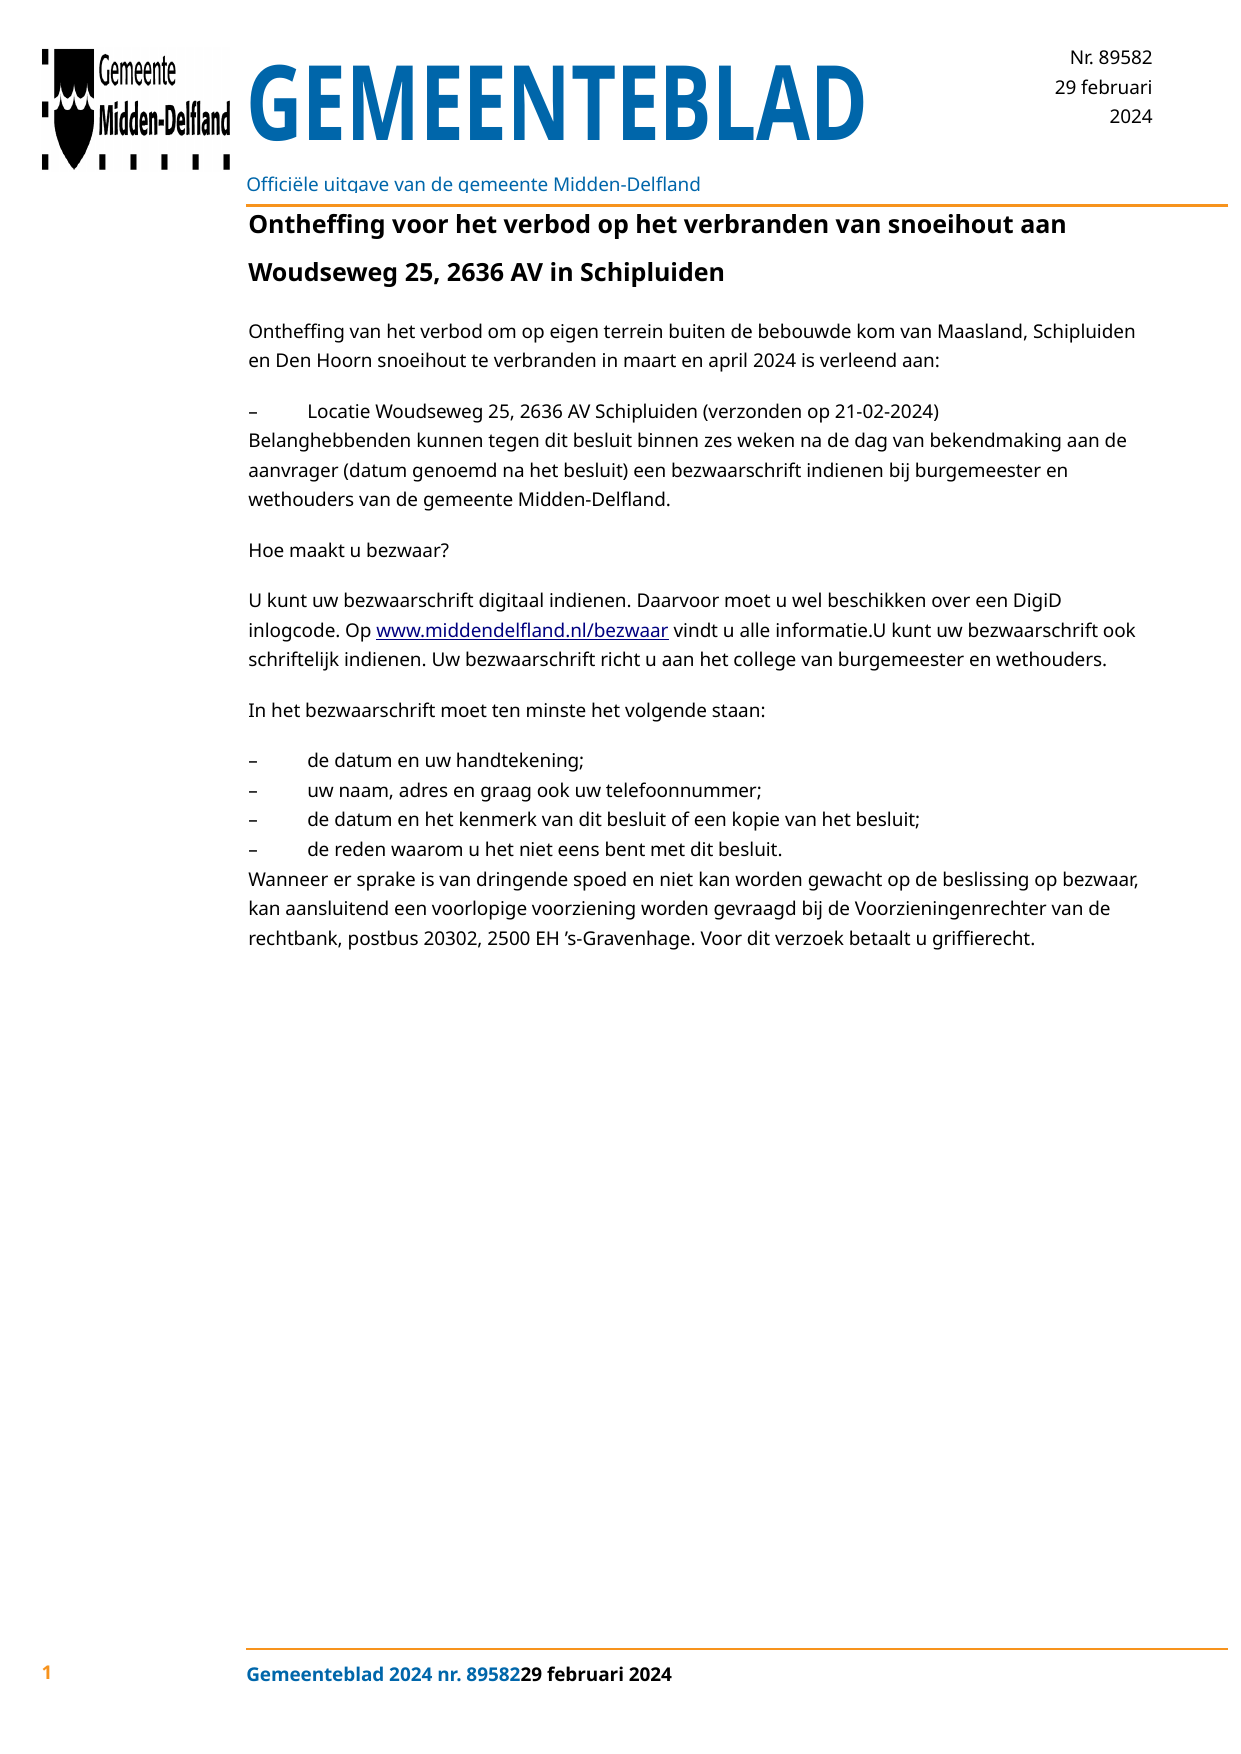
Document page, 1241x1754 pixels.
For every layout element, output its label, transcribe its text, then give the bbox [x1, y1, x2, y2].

text In het bezwaarschrift moet ten minste het volgende staan: [248, 697, 1152, 723]
list uw naam, adres en graag ook uw telefoonnummer; [248, 777, 1152, 803]
text Ontheffing van het verbod om op eigen terrein buiten de bebouwde kom van Maasland, Schipluiden en Den Hoorn snoeihout te verbranden in maart en april 2024 is verleend aan: [248, 318, 1152, 373]
list Locatie Woudseweg 25, 2636 AV Schipluiden (verzonden op 21-02-2024) [248, 398, 1152, 424]
list de reden waarom u het niet eens bent met dit besluit. [248, 836, 1152, 862]
list de datum en uw handtekening; [248, 747, 1152, 773]
picture [41, 47, 231, 172]
text Ontheffing voor het verbod op het verbranden van snoeihout aan Woudseweg 25, 2636 AV in Schipluiden [248, 207, 1152, 288]
text Hoe maakt u bezwaar? [248, 537, 1152, 563]
text U kunt uw bezwaarschrift digitaal indienen. Daarvoor moet u wel beschikken over een DigiD inlogcode. Op www.middendelfland.nl/bezwaar vindt u alle informatie.U kunt uw bezwaarschrift ook schriftelijk indienen. Uw bezwaarschrift richt u aan het college van burgemeester en wethouders. [248, 587, 1152, 672]
text ​Wanneer er sprake is van dringende spoed en niet kan worden gewacht op de beslissing op bezwaar, kan aansluitend een voorlopige voorziening worden gevraagd bij de Voorzieningenrechter van de rechtbank, postbus 20302, 2500 EH ’s-Gravenhage. Voor dit verzoek betaalt u griffierecht. [248, 866, 1152, 951]
text Belanghebbenden kunnen tegen dit besluit binnen zes weken na de dag van bekendmaking aan de aanvrager (datum genoemd na het besluit) een bezwaarschrift indienen bij burgemeester en wethouders van de gemeente Midden-Delfland. [248, 427, 1152, 512]
list de datum en het kenmerk van dit besluit of een kopie van het besluit; [248, 807, 1152, 832]
